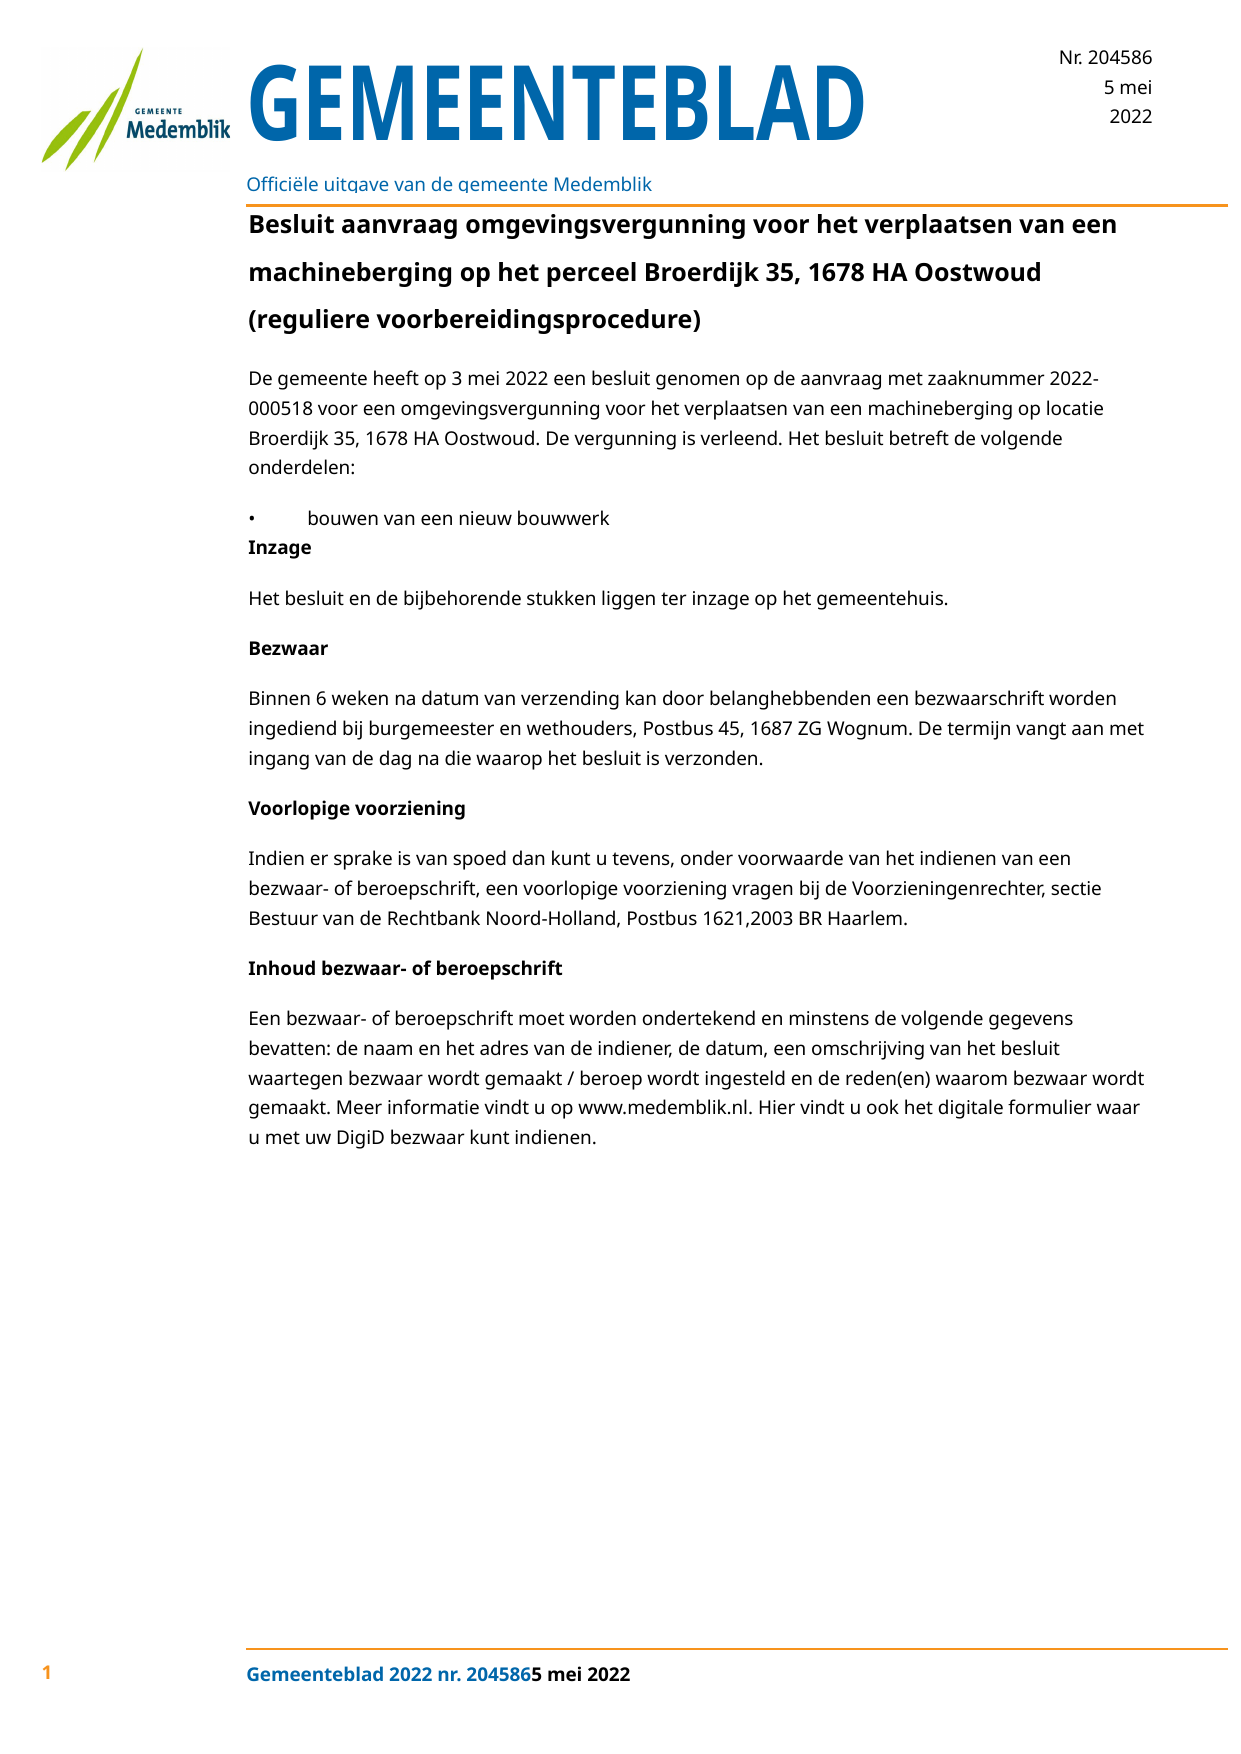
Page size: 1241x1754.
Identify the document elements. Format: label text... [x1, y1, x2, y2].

text De gemeente heeft op 3 mei 2022 een besluit genomen op de aanvraag met zaaknummer 2022-000518 voor een omgevingsvergunning voor het verplaatsen van een machineberging op locatie Broerdijk 35, 1678 HA Oostwoud. De vergunning is verleend. Het besluit betreft de volgende onderdelen: [248, 366, 1152, 480]
text Binnen 6 weken na datum van verzending kan door belanghebbenden een bezwaarschrift worden ingediend bij burgemeester en wethouders, Postbus 45, 1687 ZG Wognum. De termijn vangt aan met ingang van de dag na die waarop het besluit is verzonden. [248, 686, 1152, 770]
text Voorlopige voorziening [248, 795, 1152, 821]
text Indien er sprake is van spoed dan kunt u tevens, onder voorwaarde van het indienen van een bezwaar- of beroepschrift, een voorlopige voorziening vragen bij de Voorzieningenrechter, sectie Bestuur van de Rechtbank Noord-Holland, Postbus 1621,2003 BR Haarlem. [248, 846, 1152, 930]
text Bezwaar [248, 635, 1152, 661]
text Besluit aanvraag omgevingsvergunning voor het verplaatsen van een machineberging op het perceel Broerdijk 35, 1678 HA Oostwoud (reguliere voorbereidingsprocedure) [248, 207, 1152, 336]
text Een bezwaar- of beroepschrift moet worden ondertekend en minstens de volgende gegevens bevatten: de naam en het adres van de indiener, de datum, een omschrijving van het besluit waartegen bezwaar wordt gemaakt / beroep wordt ingesteld en de reden(en) waarom bezwaar wordt gemaakt. Meer informatie vindt u op www.medemblik.nl. Hier vindt u ook het digitale formulier waar u met uw DigiD bezwaar kunt indienen. [248, 1006, 1152, 1149]
list bouwen van een nieuw bouwwerk [248, 505, 1152, 530]
text Inhoud bezwaar- of beroepschrift [248, 955, 1152, 981]
text Inzage [248, 534, 1152, 560]
picture [41, 47, 231, 172]
text Het besluit en de bijbehorende stukken liggen ter inzage op het gemeentehuis. [248, 585, 1152, 610]
